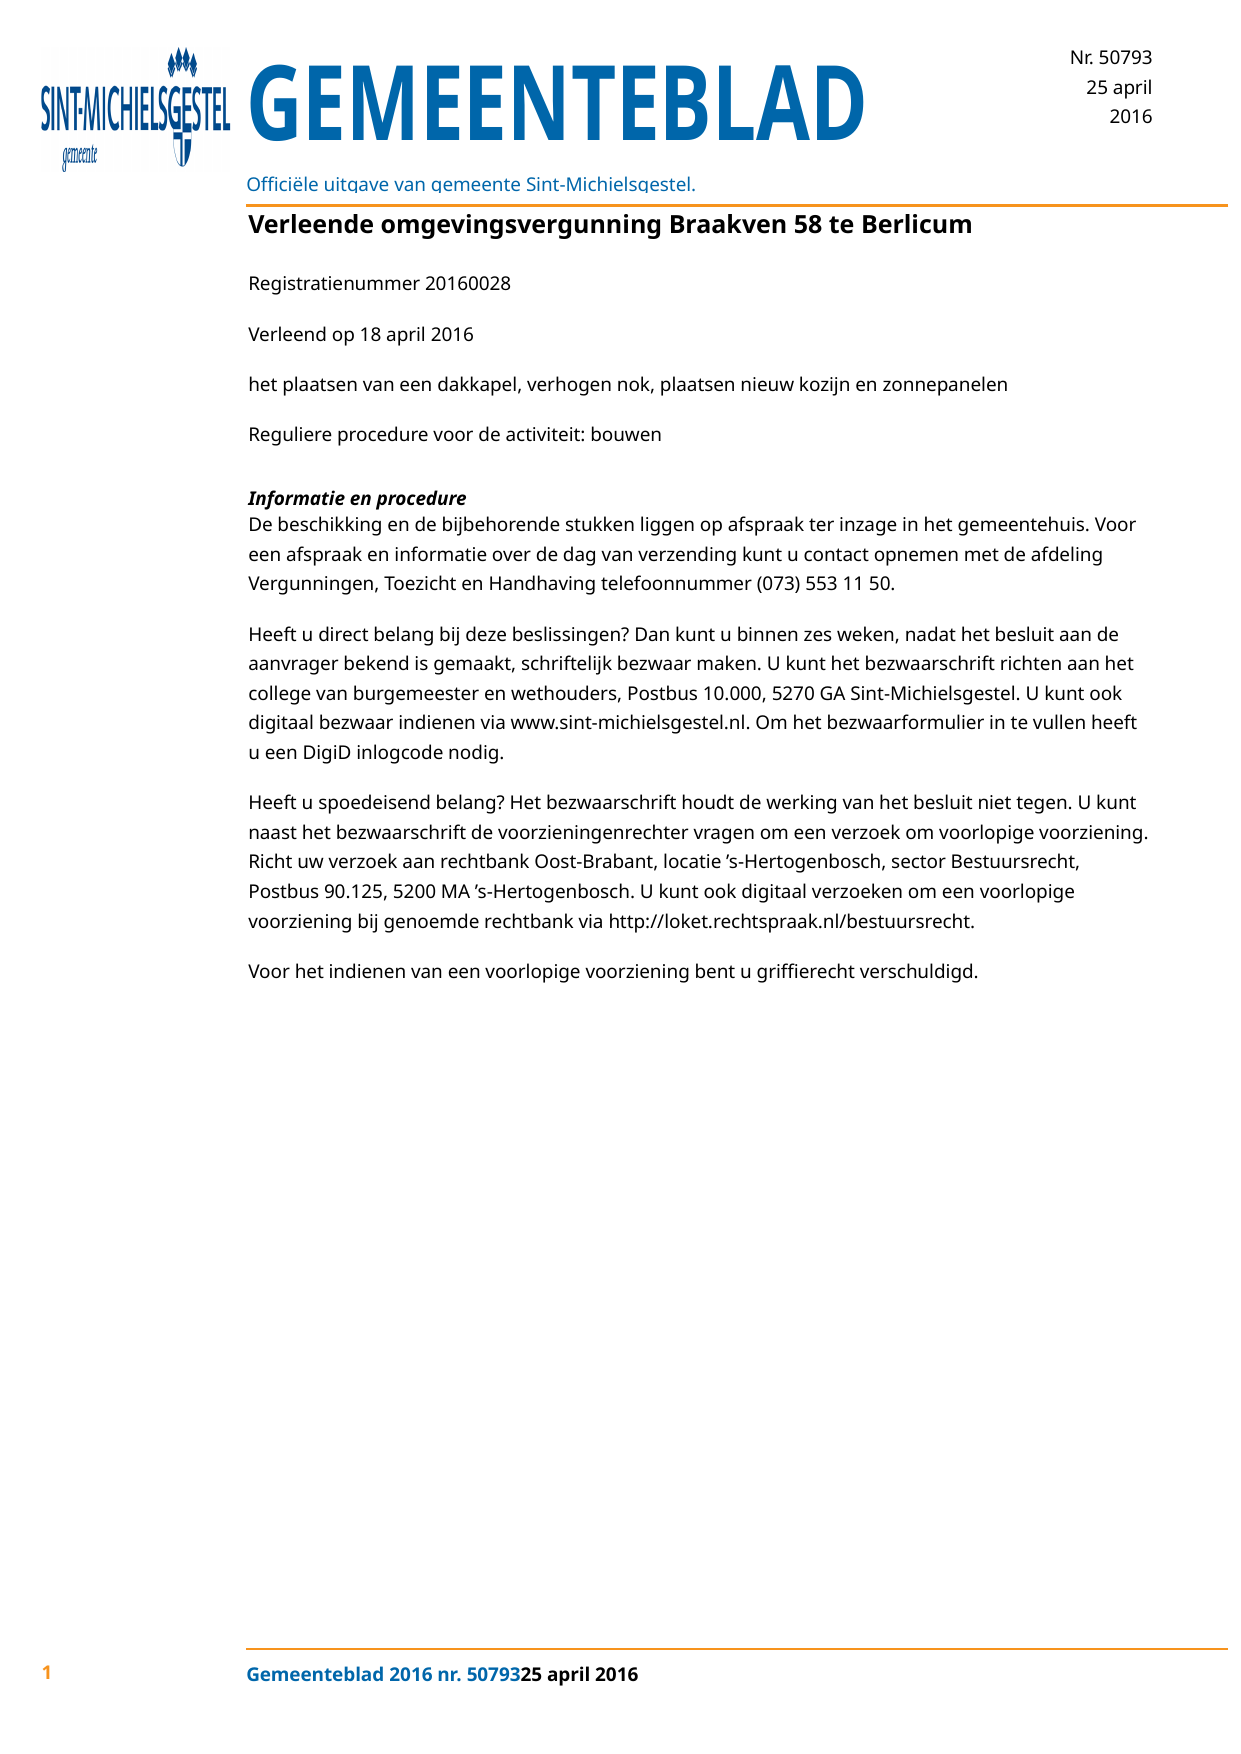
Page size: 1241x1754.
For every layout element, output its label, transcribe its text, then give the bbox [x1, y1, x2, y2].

text Registratienummer 20160028 [248, 270, 1152, 296]
text Voor het indienen van een voorlopige voorziening bent u griffierecht verschuldigd. [248, 958, 1152, 984]
picture [41, 47, 231, 172]
text het plaatsen van een dakkapel, verhogen nok, plaatsen nieuw kozijn en zonnepanelen [248, 371, 1152, 397]
text Heeft u spoedeisend belang? Het bezwaarschrift houdt de werking van het besluit niet tegen. U kunt naast het bezwaarschrift de voorzieningenrechter vragen om een verzoek om voorlopige voorziening. Richt uw verzoek aan rechtbank Oost-Brabant, locatie ’s-Hertogenbosch, sector Bestuursrecht, Postbus 90.125, 5200 MA ’s-Hertogenbosch. U kunt ook digitaal verzoeken om een voorlopige voorziening bij genoemde rechtbank via http://loket.rechtspraak.nl/bestuursrecht. [248, 789, 1152, 934]
text Informatie en procedure [248, 486, 1152, 511]
text Verleend op 18 april 2016 [248, 321, 1152, 346]
text Reguliere procedure voor de activiteit: bouwen [248, 422, 1152, 447]
text Heeft u direct belang bij deze beslissingen? Dan kunt u binnen zes weken, nadat het besluit aan de aanvrager bekend is gemaakt, schriftelijk bezwaar maken. U kunt het bezwaarschrift richten aan het college van burgemeester en wethouders, Postbus 10.000, 5270 GA Sint-Michielsgestel. U kunt ook digitaal bezwaar indienen via www.sint-michielsgestel.nl. Om het bezwaarformulier in te vullen heeft u een DigiD inlogcode nodig. [248, 621, 1152, 765]
text De beschikking en de bijbehorende stukken liggen op afspraak ter inzage in het gemeentehuis. Voor een afspraak en informatie over de dag van verzending kunt u contact opnemen met de afdeling Vergunningen, Toezicht en Handhaving telefoonnummer (073) 553 11 50. [248, 511, 1152, 596]
text Verleende omgevingsvergunning Braakven 58 te Berlicum [248, 207, 1152, 241]
